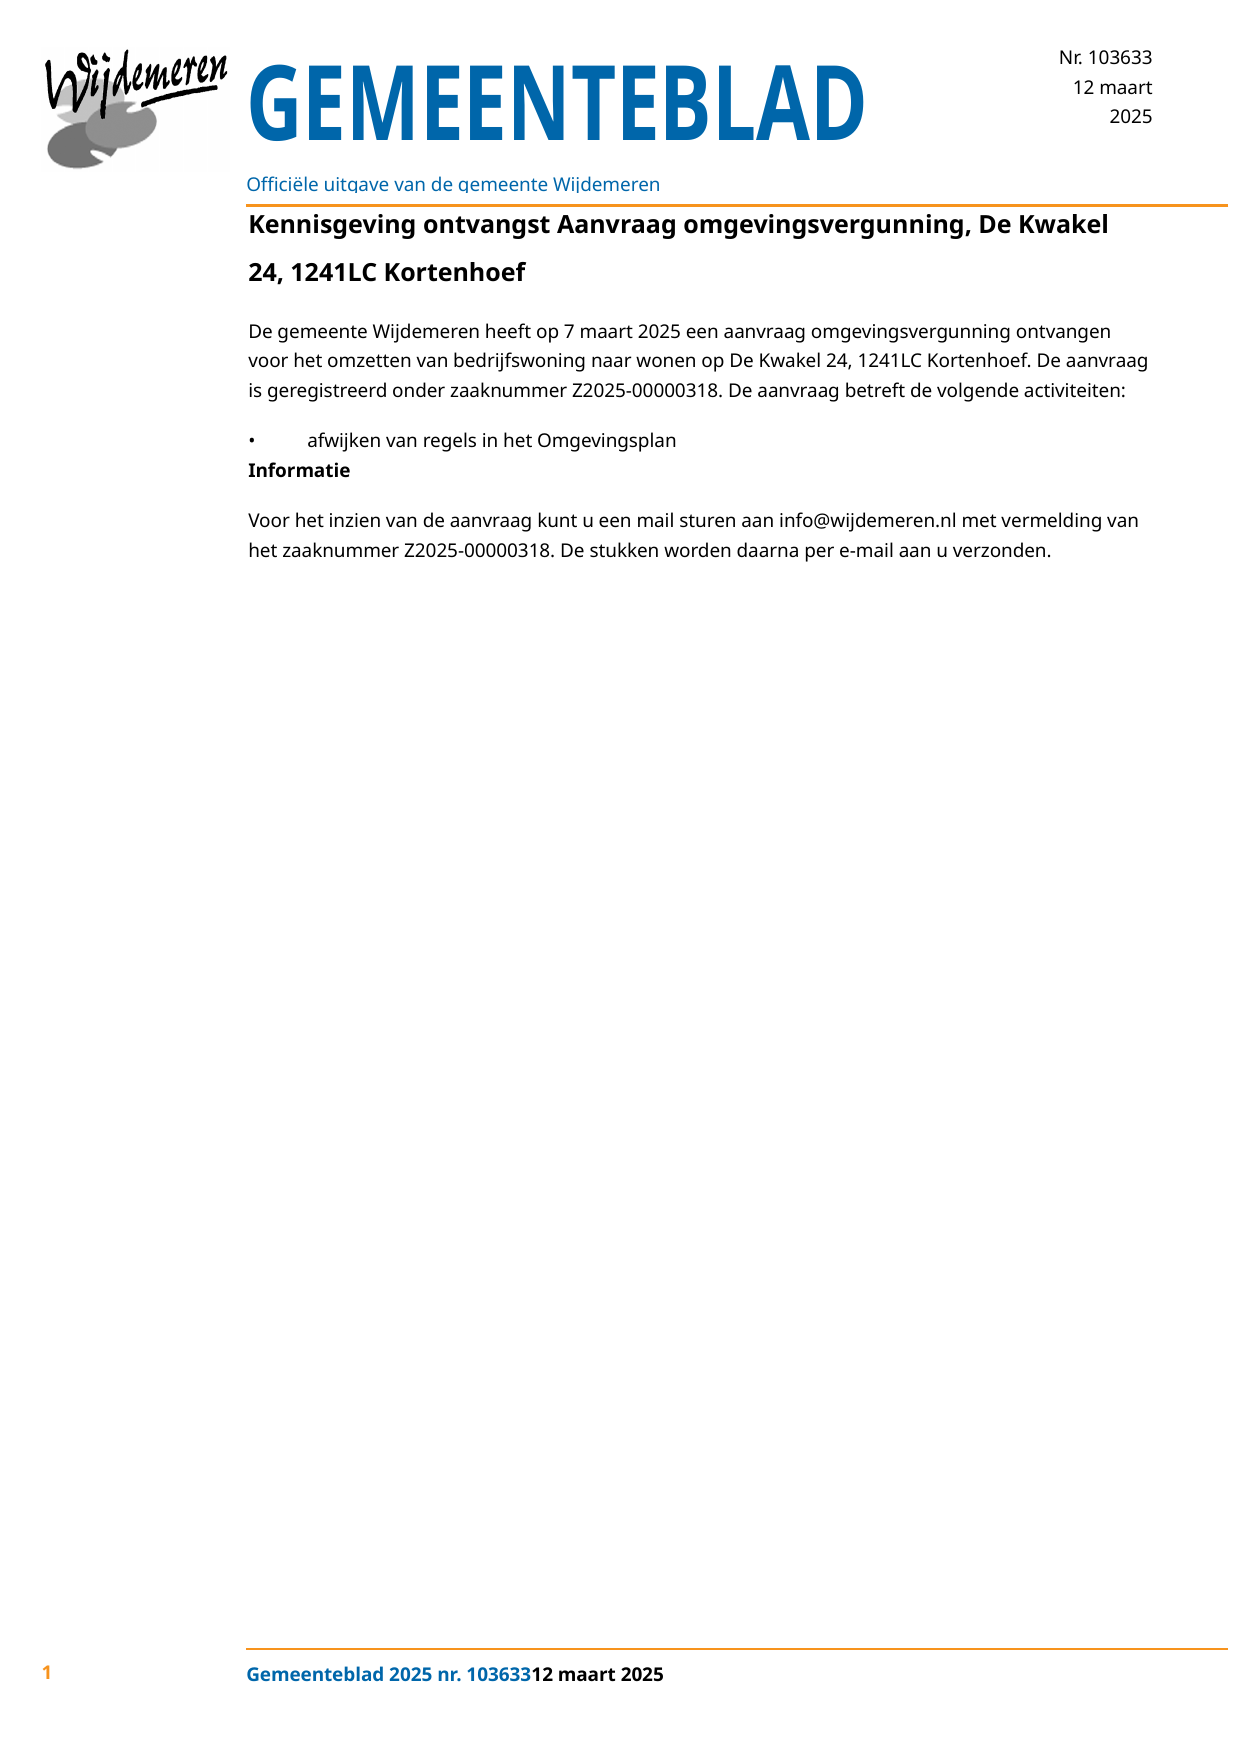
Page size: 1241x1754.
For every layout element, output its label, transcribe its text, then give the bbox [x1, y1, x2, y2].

text De gemeente Wijdemeren heeft op 7 maart 2025 een aanvraag omgevingsvergunning ontvangen voor het omzetten van bedrijfswoning naar wonen op De Kwakel 24, 1241LC Kortenhoef. De aanvraag is geregistreerd onder zaaknummer Z2025-00000318. De aanvraag betreft de volgende activiteiten: [248, 318, 1152, 403]
picture [41, 47, 231, 172]
text Informatie [248, 457, 1152, 483]
text Kennisgeving ontvangst Aanvraag omgevingsvergunning, De Kwakel 24, 1241LC Kortenhoef [248, 207, 1152, 288]
text Voor het inzien van de aanvraag kunt u een mail sturen aan info@wijdemeren.nl met vermelding van het zaaknummer Z2025-00000318. De stukken worden daarna per e-mail aan u verzonden. [248, 507, 1152, 563]
list afwijken van regels in het Omgevingsplan [248, 427, 1152, 453]
